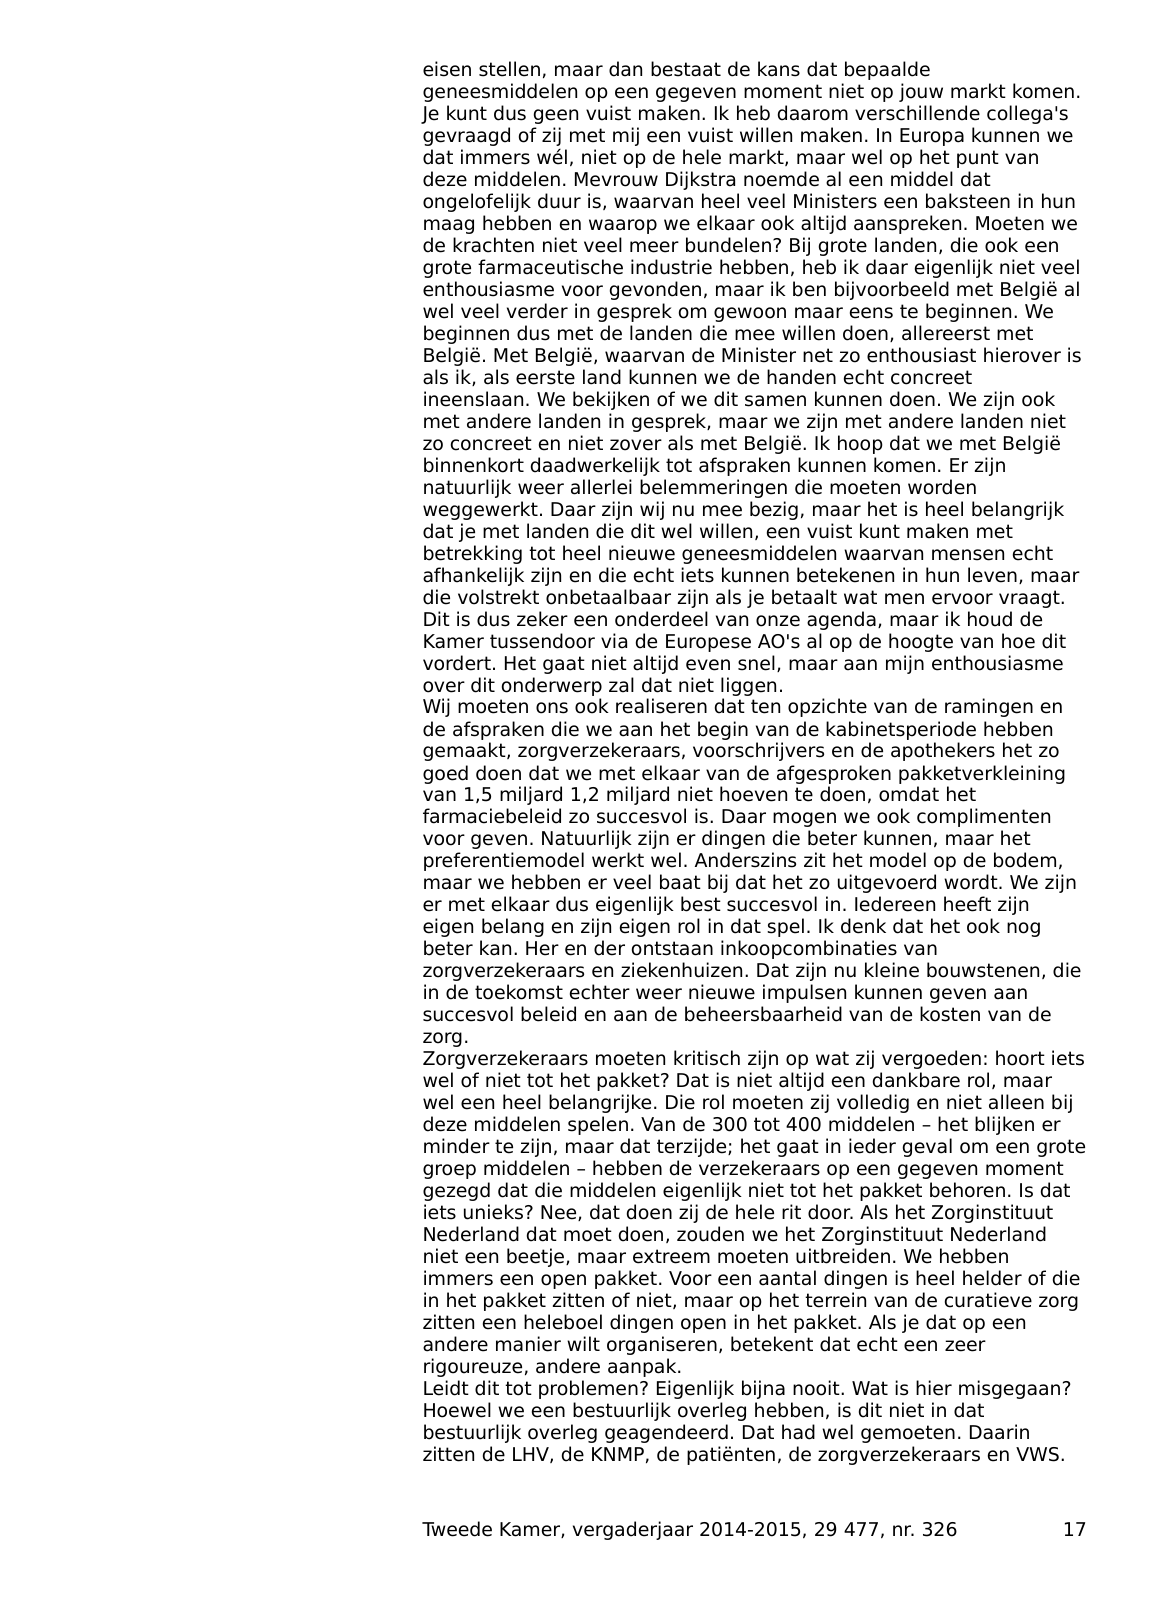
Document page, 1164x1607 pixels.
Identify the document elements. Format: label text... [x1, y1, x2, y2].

text eisen stellen, maar dan bestaat de kans dat bepaalde geneesmiddelen op een gegeven moment niet op jouw markt komen. Je kunt dus geen vuist maken. Ik heb daarom verschillende collega's gevraagd of zij met mij een vuist willen maken. In Europa kunnen we dat immers wél, niet op de hele markt, maar wel op het punt van deze middelen. Mevrouw Dijkstra noemde al een middel dat ongelofelijk duur is, waarvan heel veel Ministers een baksteen in hun maag hebben en waarop we elkaar ook altijd aanspreken. Moeten we de krachten niet veel meer bundelen? Bij grote landen, die ook een grote farmaceutische industrie hebben, heb ik daar eigenlijk niet veel enthousiasme voor gevonden, maar ik ben bijvoorbeeld met België al wel veel verder in gesprek om gewoon maar eens te beginnen. We beginnen dus met de landen die mee willen doen, allereerst met België. Met België, waarvan de Minister net zo enthousiast hierover is als ik, als eerste land kunnen we de handen echt concreet ineenslaan. We bekijken of we dit samen kunnen doen. We zijn ook met andere landen in gesprek, maar we zijn met andere landen niet zo concreet en niet zover als met België. Ik hoop dat we met België binnenkort daadwerkelijk tot afspraken kunnen komen. Er zijn natuurlijk weer allerlei belemmeringen die moeten worden weggewerkt. Daar zijn wij nu mee bezig, maar het is heel belangrijk dat je met landen die dit wel willen, een vuist kunt maken met betrekking tot heel nieuwe geneesmiddelen waarvan mensen echt afhankelijk zijn en die echt iets kunnen betekenen in hun leven, maar die volstrekt onbetaalbaar zijn als je betaalt wat men ervoor vraagt. Dit is dus zeker een onderdeel van onze agenda, maar ik houd de Kamer tussendoor via de Europese AO's al op de hoogte van hoe dit vordert. Het gaat niet altijd even snel, maar aan mijn enthousiasme over dit onderwerp zal dat niet liggen. [422, 59, 1087, 696]
text Wij moeten ons ook realiseren dat ten opzichte van de ramingen en de afspraken die we aan het begin van de kabinetsperiode hebben gemaakt, zorgverzekeraars, voorschrijvers en de apothekers het zo goed doen dat we met elkaar van de afgesproken pakketverkleining van 1,5 miljard 1,2 miljard niet hoeven te doen, omdat het farmaciebeleid zo succesvol is. Daar mogen we ook complimenten voor geven. Natuurlijk zijn er dingen die beter kunnen, maar het preferentiemodel werkt wel. Anderszins zit het model op de bodem, maar we hebben er veel baat bij dat het zo uitgevoerd wordt. We zijn er met elkaar dus eigenlijk best succesvol in. Iedereen heeft zijn eigen belang en zijn eigen rol in dat spel. Ik denk dat het ook nog beter kan. Her en der ontstaan inkoopcombinaties van zorgverzekeraars en ziekenhuizen. Dat zijn nu kleine bouwstenen, die in de toekomst echter weer nieuwe impulsen kunnen geven aan succesvol beleid en aan de beheersbaarheid van de kosten van de zorg. [422, 696, 1087, 1048]
text Zorgverzekeraars moeten kritisch zijn op wat zij vergoeden: hoort iets wel of niet tot het pakket? Dat is niet altijd een dankbare rol, maar wel een heel belangrijke. Die rol moeten zij volledig en niet alleen bij deze middelen spelen. Van de 300 tot 400 middelen – het blijken er minder te zijn, maar dat terzijde; het gaat in ieder geval om een grote groep middelen – hebben de verzekeraars op een gegeven moment gezegd dat die middelen eigenlijk niet tot het pakket behoren. Is dat iets unieks? Nee, dat doen zij de hele rit door. Als het Zorginstituut Nederland dat moet doen, zouden we het Zorginstituut Nederland niet een beetje, maar extreem moeten uitbreiden. We hebben immers een open pakket. Voor een aantal dingen is heel helder of die in het pakket zitten of niet, maar op het terrein van de curatieve zorg zitten een heleboel dingen open in het pakket. Als je dat op een andere manier wilt organiseren, betekent dat echt een zeer rigoureuze, andere aanpak. [422, 1048, 1087, 1378]
text Leidt dit tot problemen? Eigenlijk bijna nooit. Wat is hier misgegaan? Hoewel we een bestuurlijk overleg hebben, is dit niet in dat bestuurlijk overleg geagendeerd. Dat had wel gemoeten. Daarin zitten de LHV, de KNMP, de patiënten, de zorgverzekeraars en VWS. [422, 1378, 1087, 1466]
